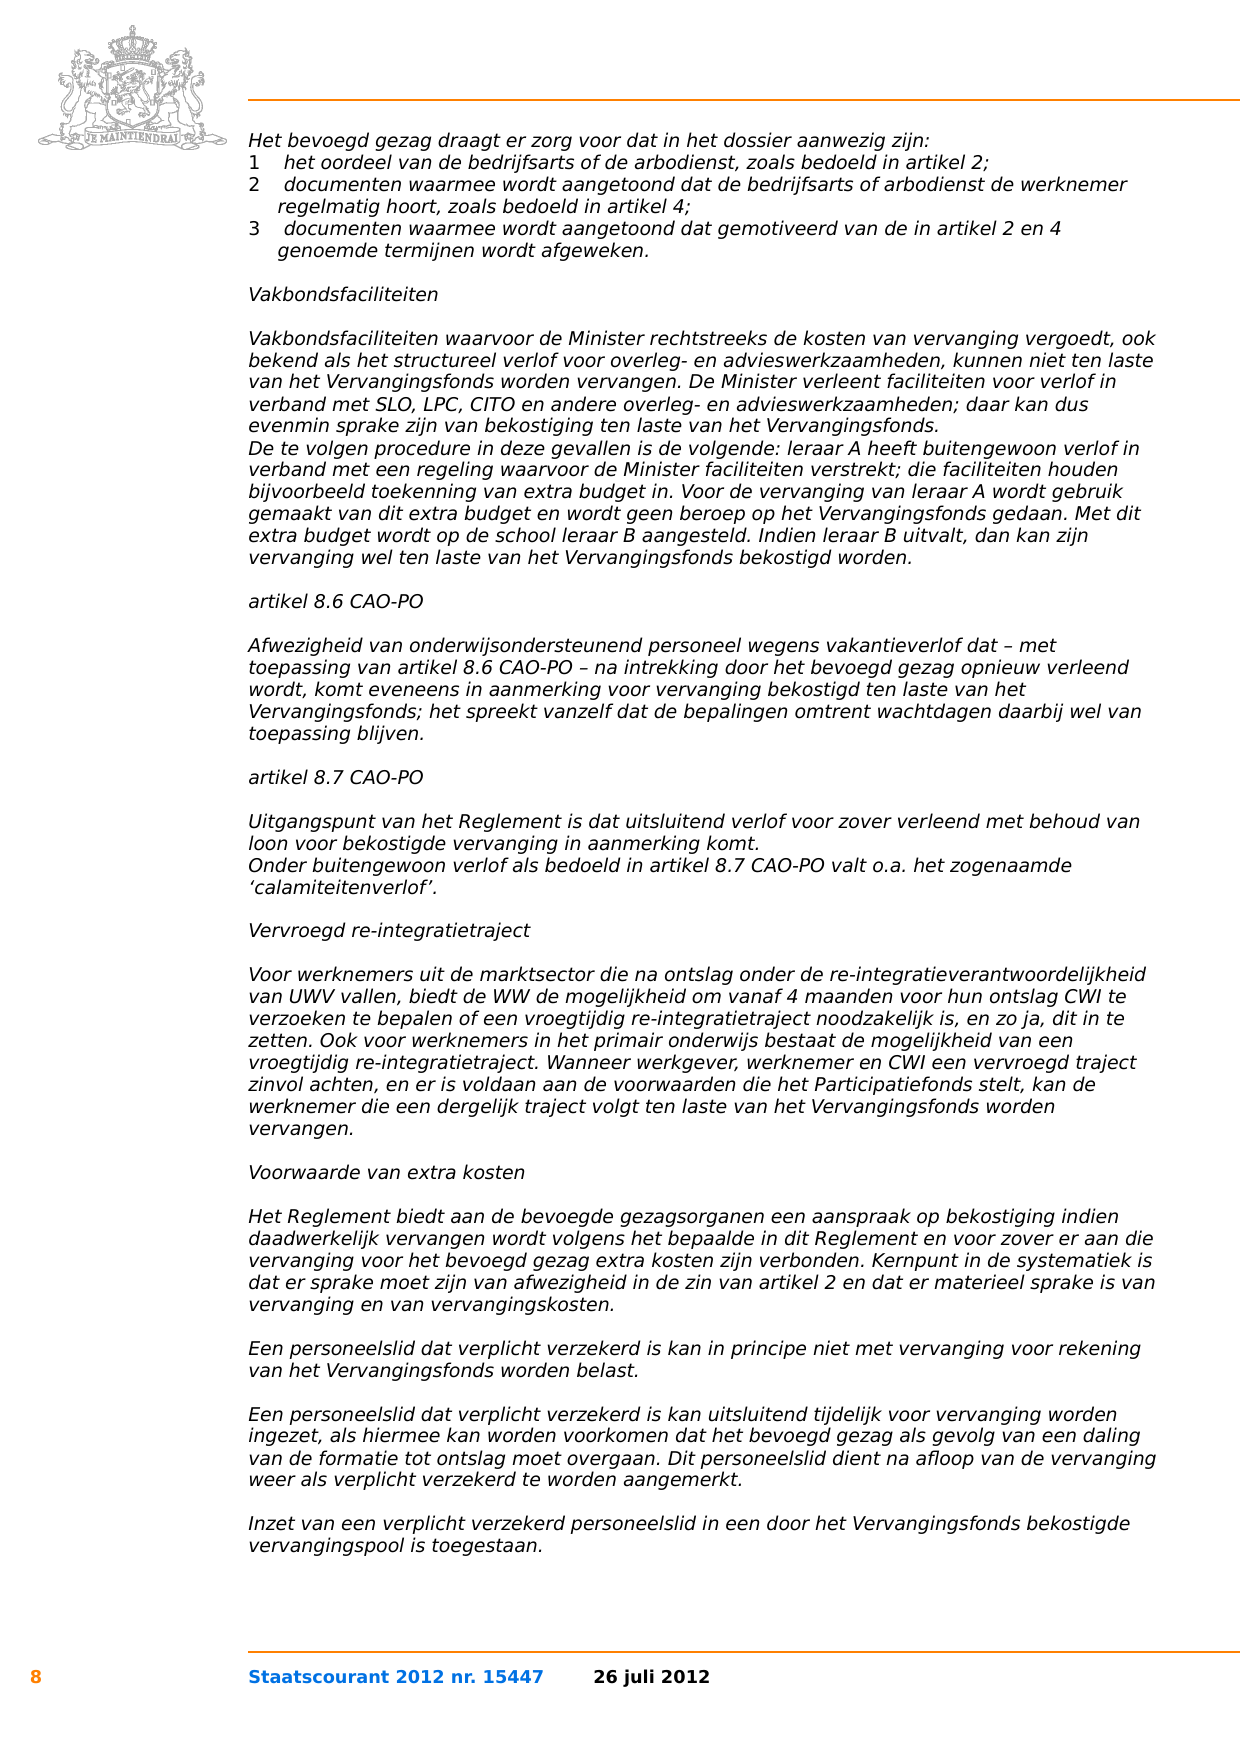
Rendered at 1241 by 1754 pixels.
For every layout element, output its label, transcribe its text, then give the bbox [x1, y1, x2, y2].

text Vakbondsfaciliteiten waarvoor de Minister rechtstreeks de kosten van vervanging vergoedt, ook bekend als het structureel verlof voor overleg- en advies­werkzaamheden, kunnen niet ten laste van het Vervangingsfonds worden vervangen. De Minister verleent faciliteiten voor verlof in verband met SLO, LPC, CITO en andere overleg- en advieswerkzaamheden; daar kan dus evenmin ­sprake zijn van bekostiging ten laste van het Vervangingsfonds. [248, 327, 1163, 437]
subtitle Vervroegd re-integratietraject [248, 920, 1163, 942]
text Het bevoegd gezag draagt er zorg voor dat in het dossier aanwezig zijn: [248, 130, 1163, 152]
text De te volgen procedure in deze gevallen is de volgende: leraar A heeft buiten­gewoon verlof in verband met een regeling waarvoor de Minister faciliteiten verstrekt; die faciliteiten houden bijvoorbeeld toekenning van extra budget in. Voor de vervanging van leraar A wordt gebruik gemaakt van dit extra budget en wordt geen beroep op het Vervangingsfonds gedaan. Met dit extra budget wordt op de school leraar B aangesteld. Indien leraar B uitvalt, dan kan zijn vervanging wel ten laste van het Vervangingsfonds bekostigd worden. [248, 437, 1163, 569]
text Een personeelslid dat verplicht verzekerd is kan in principe niet met vervanging voor rekening van het Vervangingsfonds worden belast. [248, 1338, 1163, 1382]
subtitle Vakbondsfaciliteiten [248, 284, 1163, 306]
subtitle artikel 8.6 CAO-PO [248, 591, 1163, 613]
text Inzet van een verplicht verzekerd personeelslid in een door het Vervangingsfonds bekostigde vervangingspool is toegestaan. [248, 1513, 1163, 1557]
text 2 documenten waarmee wordt aangetoond dat de bedrijfsarts of arbodienst de werknemer regelmatig hoort, zoals bedoeld in artikel 4; [248, 174, 1163, 218]
text Uitgangspunt van het Reglement is dat uitsluitend verlof voor zover ver­leend met behoud van loon voor bekostigde vervanging in aanmerking komt. [248, 811, 1163, 854]
text Afwezigheid van onderwijsondersteunend personeel wegens vakantieverlof dat – met toepassing van artikel 8.6 CAO-PO – na intrekking door het bevoegd gezag opnieuw verleend wordt, komt eveneens in aanmerking voor vervanging bekostigd ten laste van het Vervangingsfonds; het spreekt vanzelf dat de be­palingen omtrent wachtdagen daarbij wel van toepassing blijven. [248, 635, 1163, 745]
text 3 documenten waarmee wordt aangetoond dat gemotiveerd van de in artikel 2 en 4 genoemde termijnen wordt afgeweken. [248, 218, 1163, 262]
text Voor werknemers uit de marktsector die na ontslag onder de re-integratie­verantwoordelijkheid van UWV vallen, biedt de WW de mogelijkheid om vanaf 4 maanden voor hun ontslag CWI te verzoeken te bepalen of een vroegtijdig re-integratietraject noodzakelijk is, en zo ja, dit in te zetten. Ook voor werk­nemers in het primair onderwijs bestaat de mogelijkheid van een vroegtijdig re-integratietraject. Wanneer werkgever, werknemer en CWI een vervroegd traject­ zinvol achten, en er is voldaan aan de voorwaarden die het Participatiefonds stelt, kan de werknemer die een dergelijk traject volgt ten laste van het Vervangingsfonds worden vervangen. [248, 964, 1163, 1140]
text Onder buitengewoon verlof als bedoeld in artikel 8.7 CAO-PO valt o.a. het zogenaamde ‘calamiteitenverlof’. [248, 854, 1163, 898]
text Het Reglement biedt aan de bevoegde gezagsorganen een aanspraak op bekostiging indien daadwerkelijk vervangen wordt volgens het bepaalde in dit Reglement en voor zover er aan die vervanging voor het bevoegd gezag extra kosten zijn verbonden. Kernpunt in de systematiek is dat er sprake moet zijn van afwezigheid in de zin van artikel 2 en dat er materieel sprake is van vervanging en van vervangingskosten. [248, 1206, 1163, 1316]
text 1 het oordeel van de bedrijfsarts of de arbodienst, zoals bedoeld in artikel 2; [248, 152, 1163, 174]
text Een personeelslid dat verplicht verzekerd is kan uitsluitend tijdelijk voor vervanging worden ingezet, als hiermee kan worden voorkomen dat het bevoegd gezag als gevolg van een daling van de formatie tot ontslag moet overgaan. Dit personeelslid dient na afloop van de vervanging weer als verplicht ver­zekerd te worden aangemerkt. [248, 1403, 1163, 1491]
picture [38, 25, 227, 150]
subtitle artikel 8.7 CAO-PO [248, 767, 1163, 789]
subtitle Voorwaarde van extra kosten [248, 1162, 1163, 1184]
